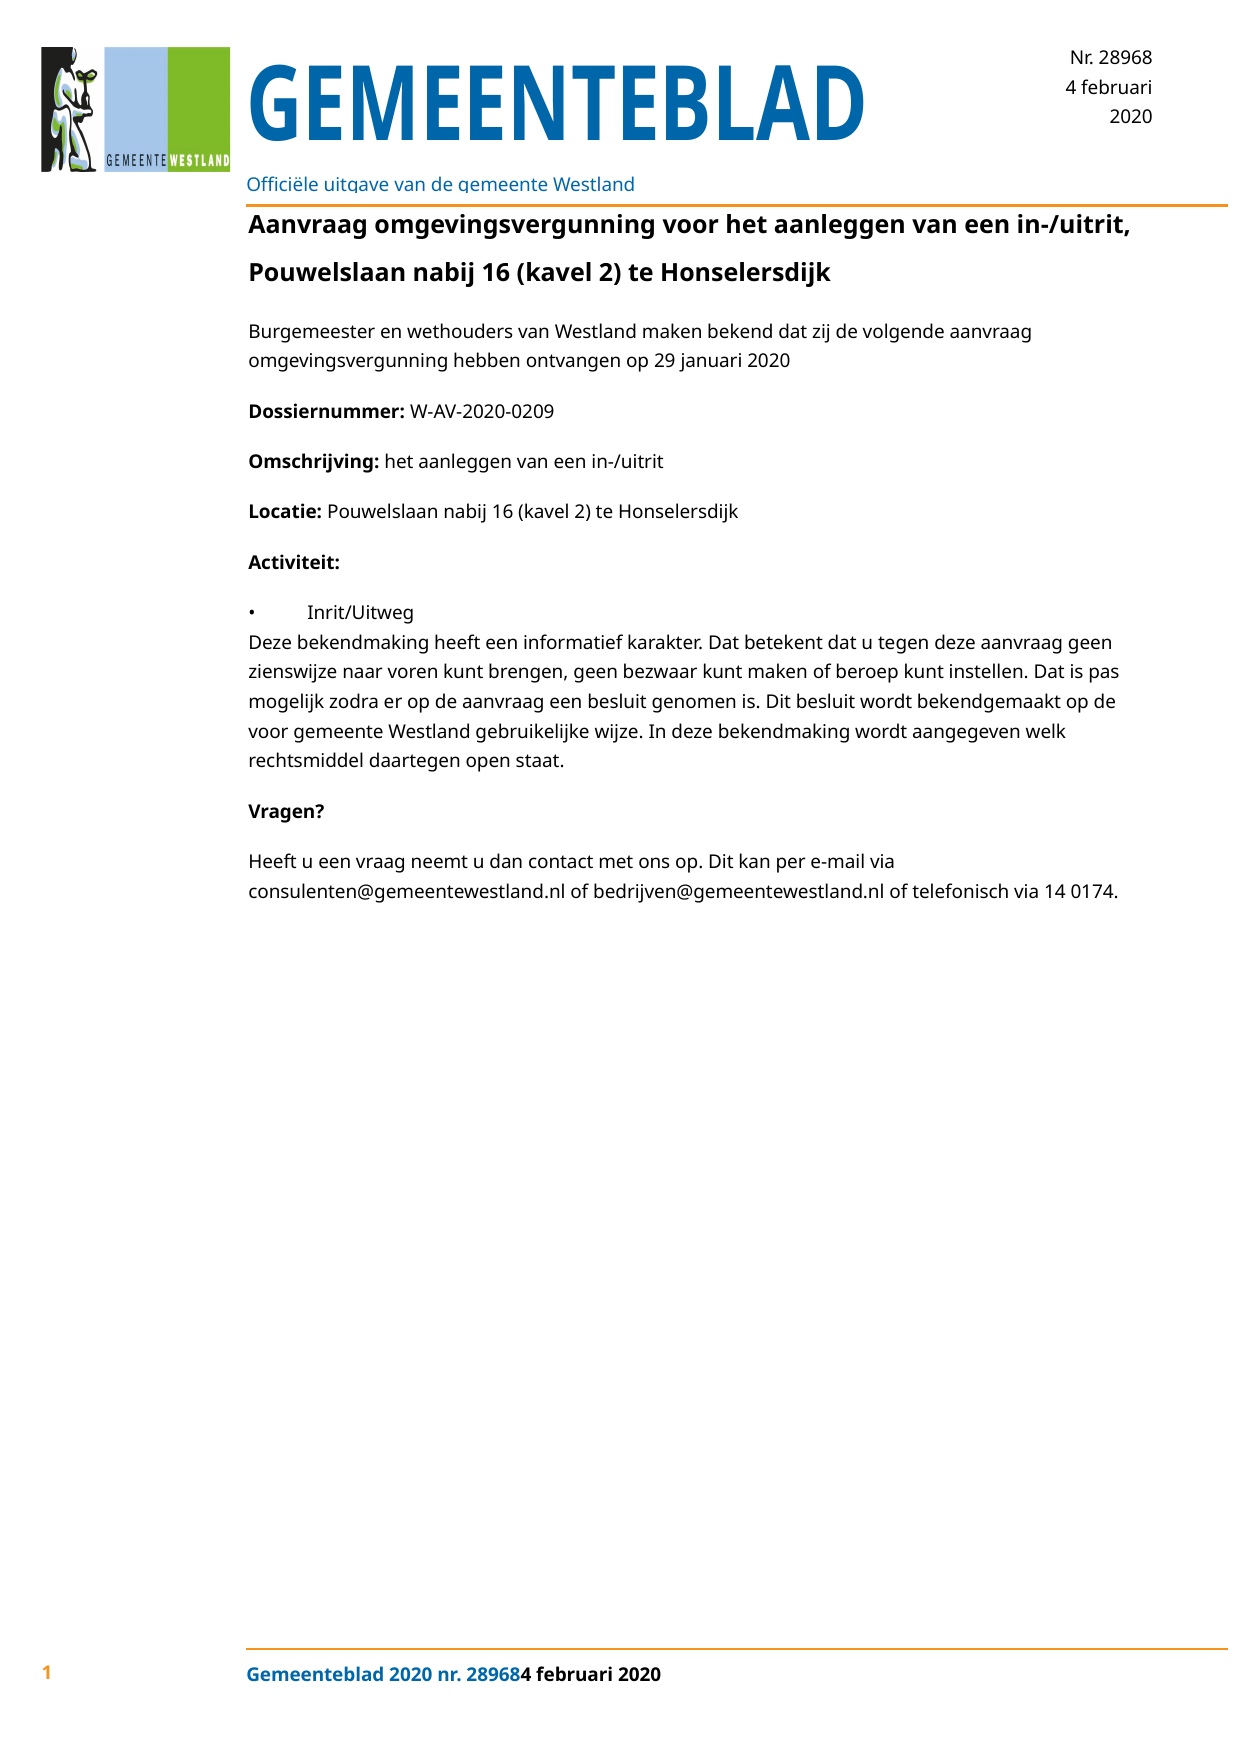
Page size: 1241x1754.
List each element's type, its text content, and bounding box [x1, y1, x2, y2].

text Locatie: Pouwelslaan nabij 16 (kavel 2) te Honselersdijk [248, 499, 1152, 524]
text Aanvraag omgevingsvergunning voor het aanleggen van een in-/uitrit, Pouwelslaan nabij 16 (kavel 2) te Honselersdijk [248, 207, 1152, 288]
text Burgemeester en wethouders van Westland maken bekend dat zij de volgende aanvraag omgevingsvergunning hebben ontvangen op 29 januari 2020 [248, 318, 1152, 373]
text Heeft u een vraag neemt u dan contact met ons op. Dit kan per e-mail via consulenten@gemeentewestland.nl of bedrijven@gemeentewestland.nl of telefonisch via 14 0174. [248, 848, 1152, 904]
list Inrit/Uitweg [248, 599, 1152, 625]
text Omschrijving: het aanleggen van een in-/uitrit [248, 448, 1152, 474]
text Activiteit: [248, 549, 1152, 575]
picture [41, 47, 231, 172]
text Deze bekendmaking heeft een informatief karakter. Dat betekent dat u tegen deze aanvraag geen zienswijze naar voren kunt brengen, geen bezwaar kunt maken of beroep kunt instellen. Dat is pas mogelijk zodra er op de aanvraag een besluit genomen is. Dit besluit wordt bekendgemaakt op de voor gemeente Westland gebruikelijke wijze. In deze bekendmaking wordt aangegeven welk rechtsmiddel daartegen open staat. [248, 629, 1152, 773]
text Vragen? [248, 798, 1152, 824]
text Dossiernummer: W-AV-2020-0209 [248, 398, 1152, 424]
